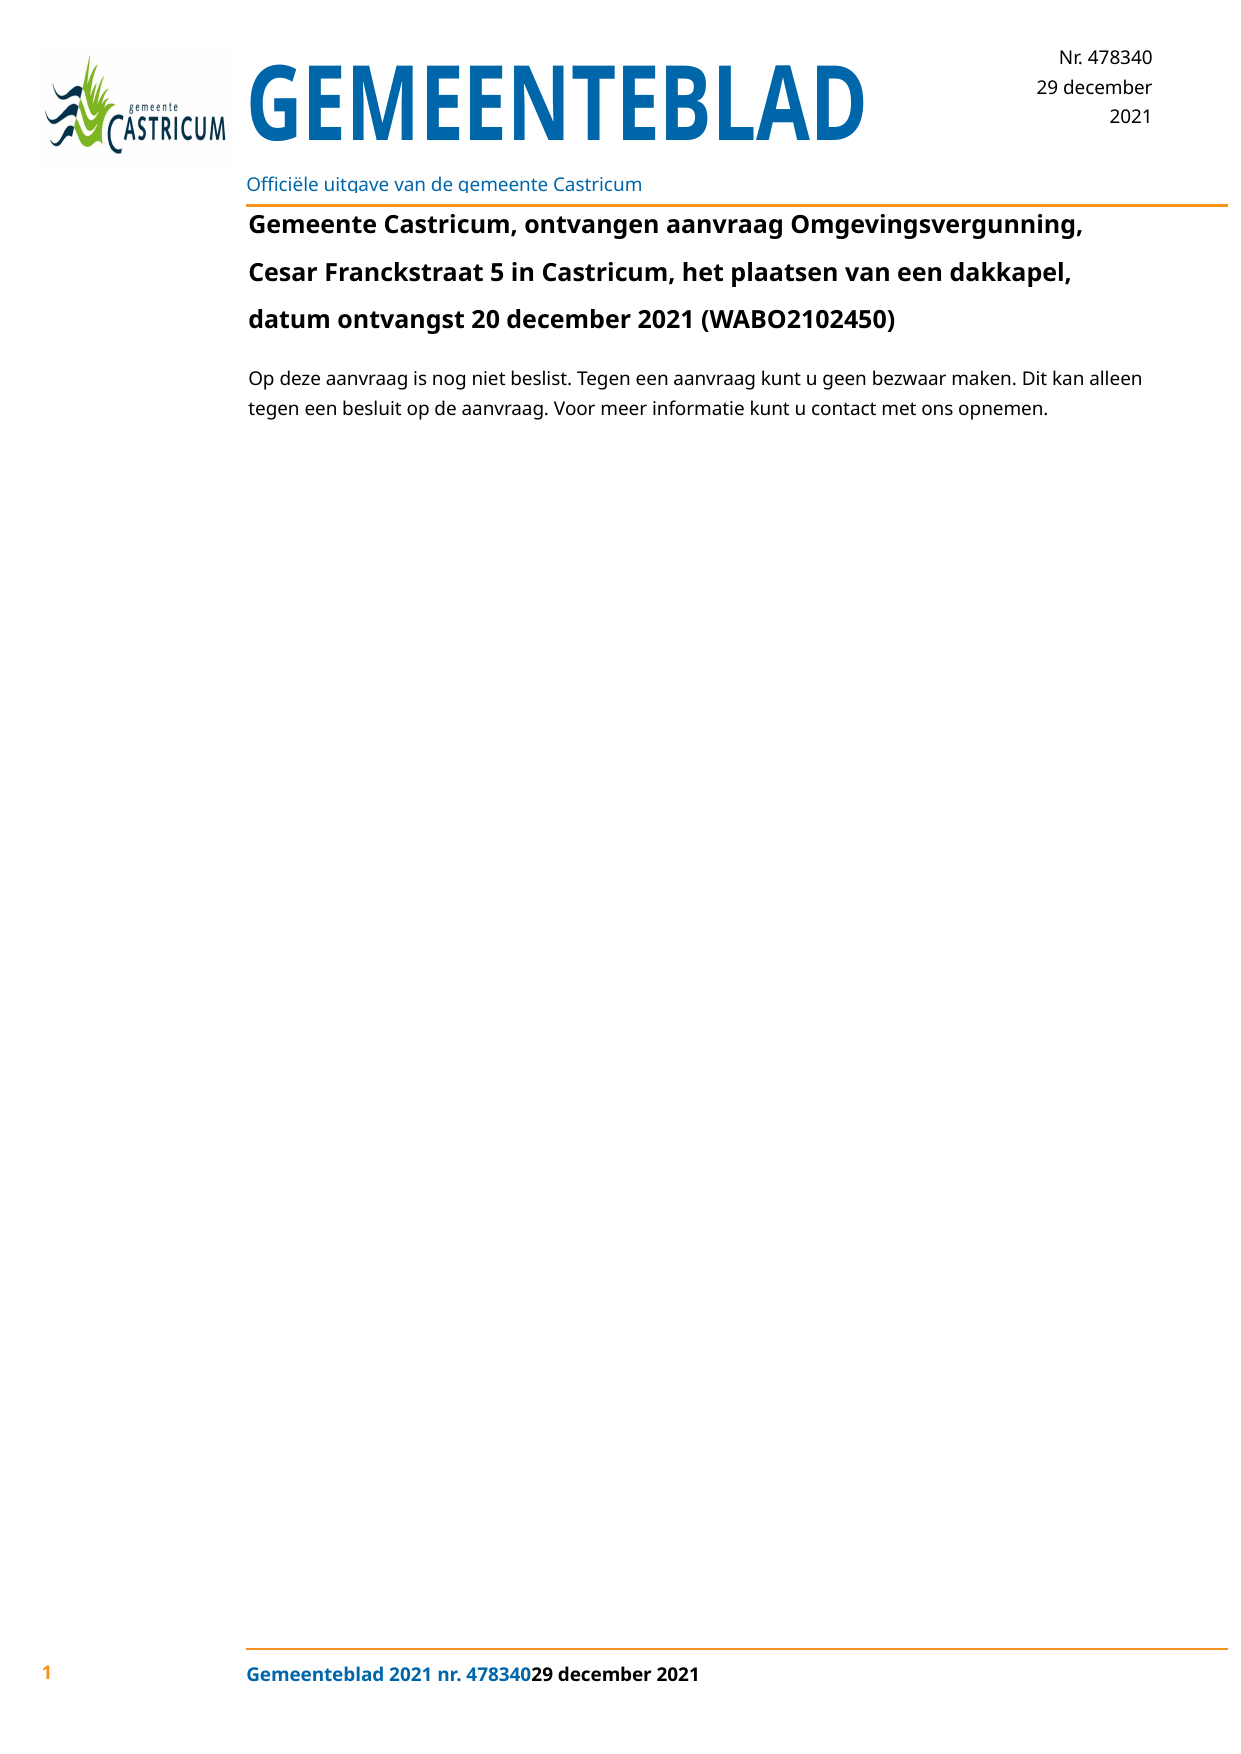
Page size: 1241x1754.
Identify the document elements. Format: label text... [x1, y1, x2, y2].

text Op deze aanvraag is nog niet beslist. Tegen een aanvraag kunt u geen bezwaar maken. Dit kan alleen tegen een besluit op de aanvraag. Voor meer informatie kunt u contact met ons opnemen. [248, 366, 1152, 421]
text Gemeente Castricum, ontvangen aanvraag Omgevingsvergunning, Cesar Franckstraat 5 in Castricum, het plaatsen van een dakkapel, datum ontvangst 20 december 2021 (WABO2102450) [248, 207, 1152, 336]
picture [41, 47, 231, 172]
